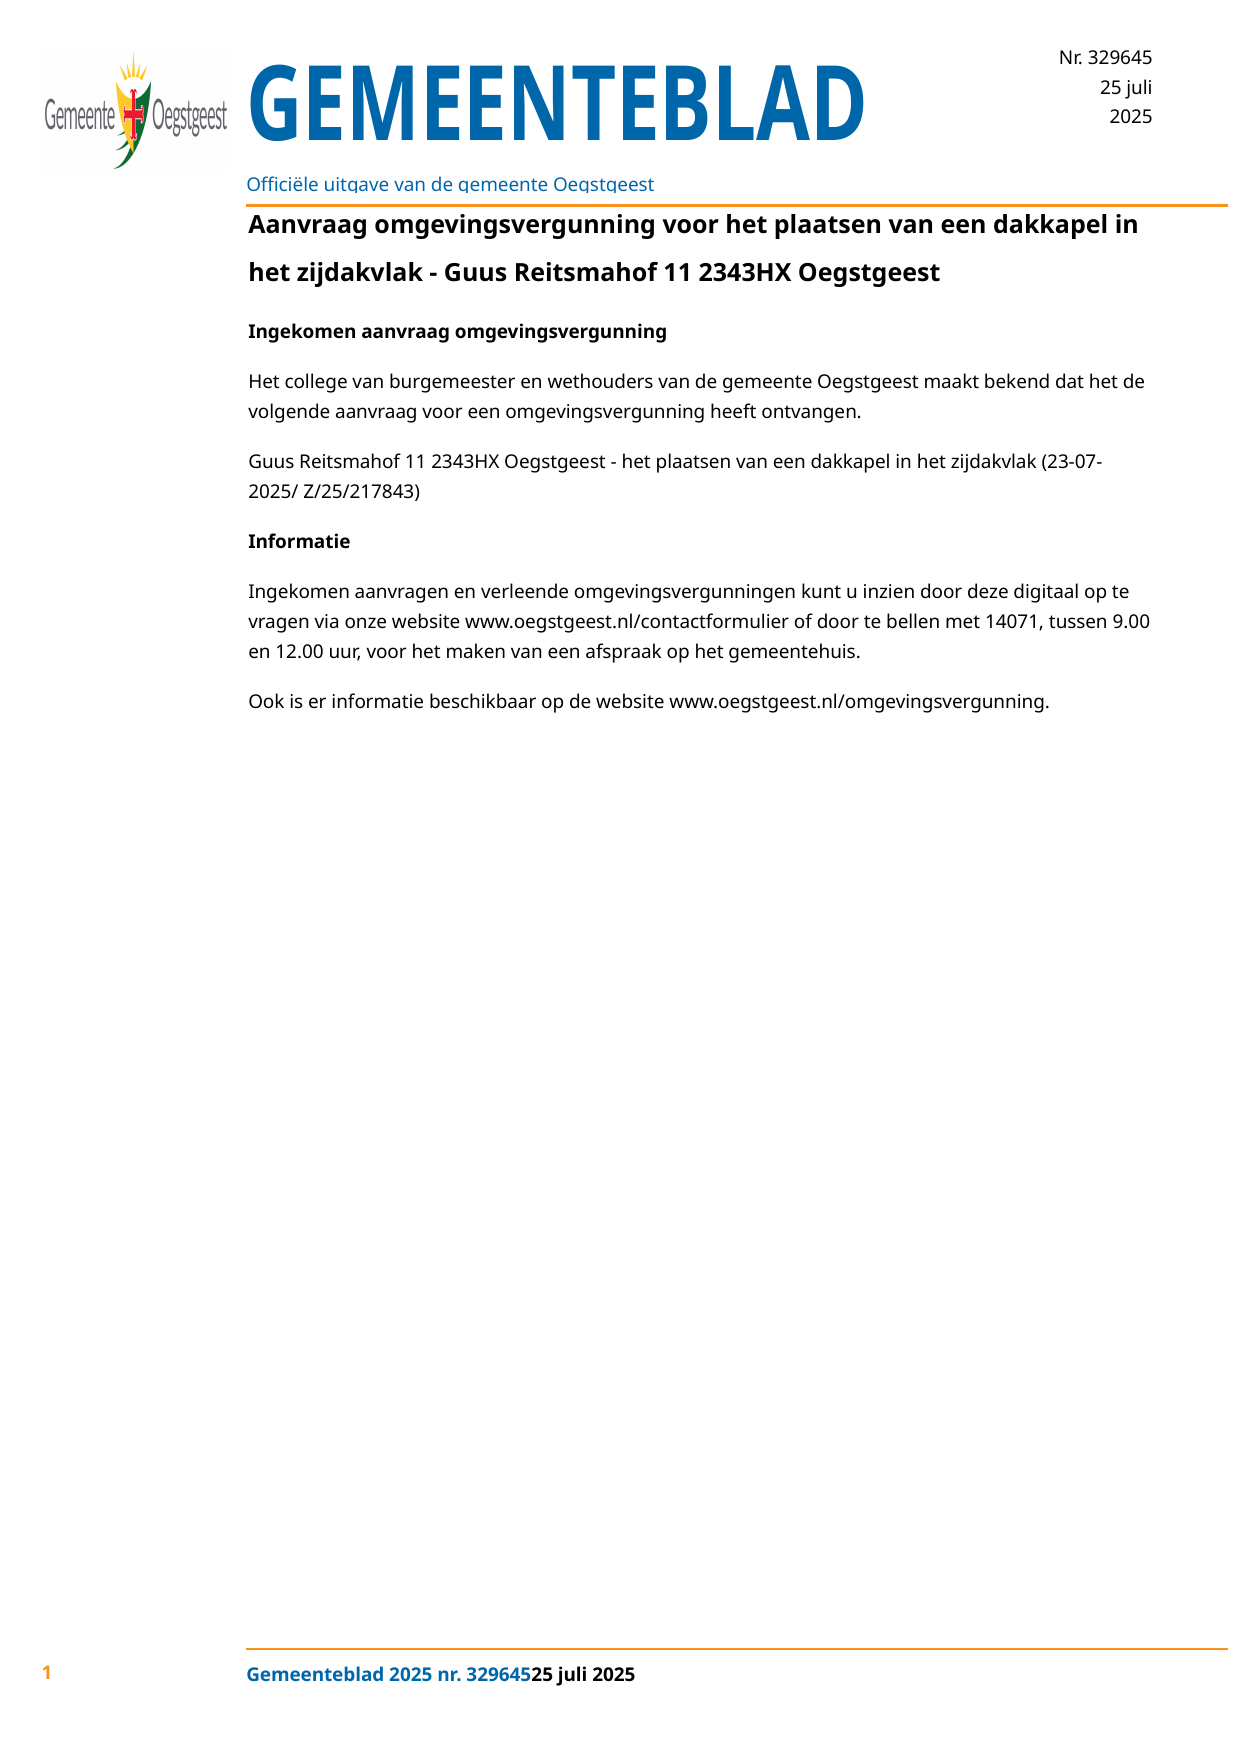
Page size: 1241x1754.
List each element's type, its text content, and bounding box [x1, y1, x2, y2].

picture [41, 47, 231, 172]
text Ingekomen aanvragen en verleende omgevingsvergunningen kunt u inzien door deze digitaal op te vragen via onze website www.oegstgeest.nl/contactformulier of door te bellen met 14071, tussen 9.00 en 12.00 uur, voor het maken van een afspraak op het gemeentehuis. [248, 579, 1152, 664]
text Aanvraag omgevingsvergunning voor het plaatsen van een dakkapel in het zijdakvlak - Guus Reitsmahof 11 2343HX Oegstgeest [248, 207, 1152, 288]
text Ingekomen aanvraag omgevingsvergunning [248, 318, 1152, 344]
text Informatie [248, 528, 1152, 554]
text Het college van burgemeester en wethouders van de gemeente Oegstgeest maakt bekend dat het de volgende aanvraag voor een omgevingsvergunning heeft ontvangen. [248, 368, 1152, 424]
text Guus Reitsmahof 11 2343HX Oegstgeest - het plaatsen van een dakkapel in het zijdakvlak (23-07-2025/ Z/25/217843) [248, 448, 1152, 504]
text Ook is er informatie beschikbaar op de website www.oegstgeest.nl/omgevingsvergunning. [248, 688, 1152, 714]
